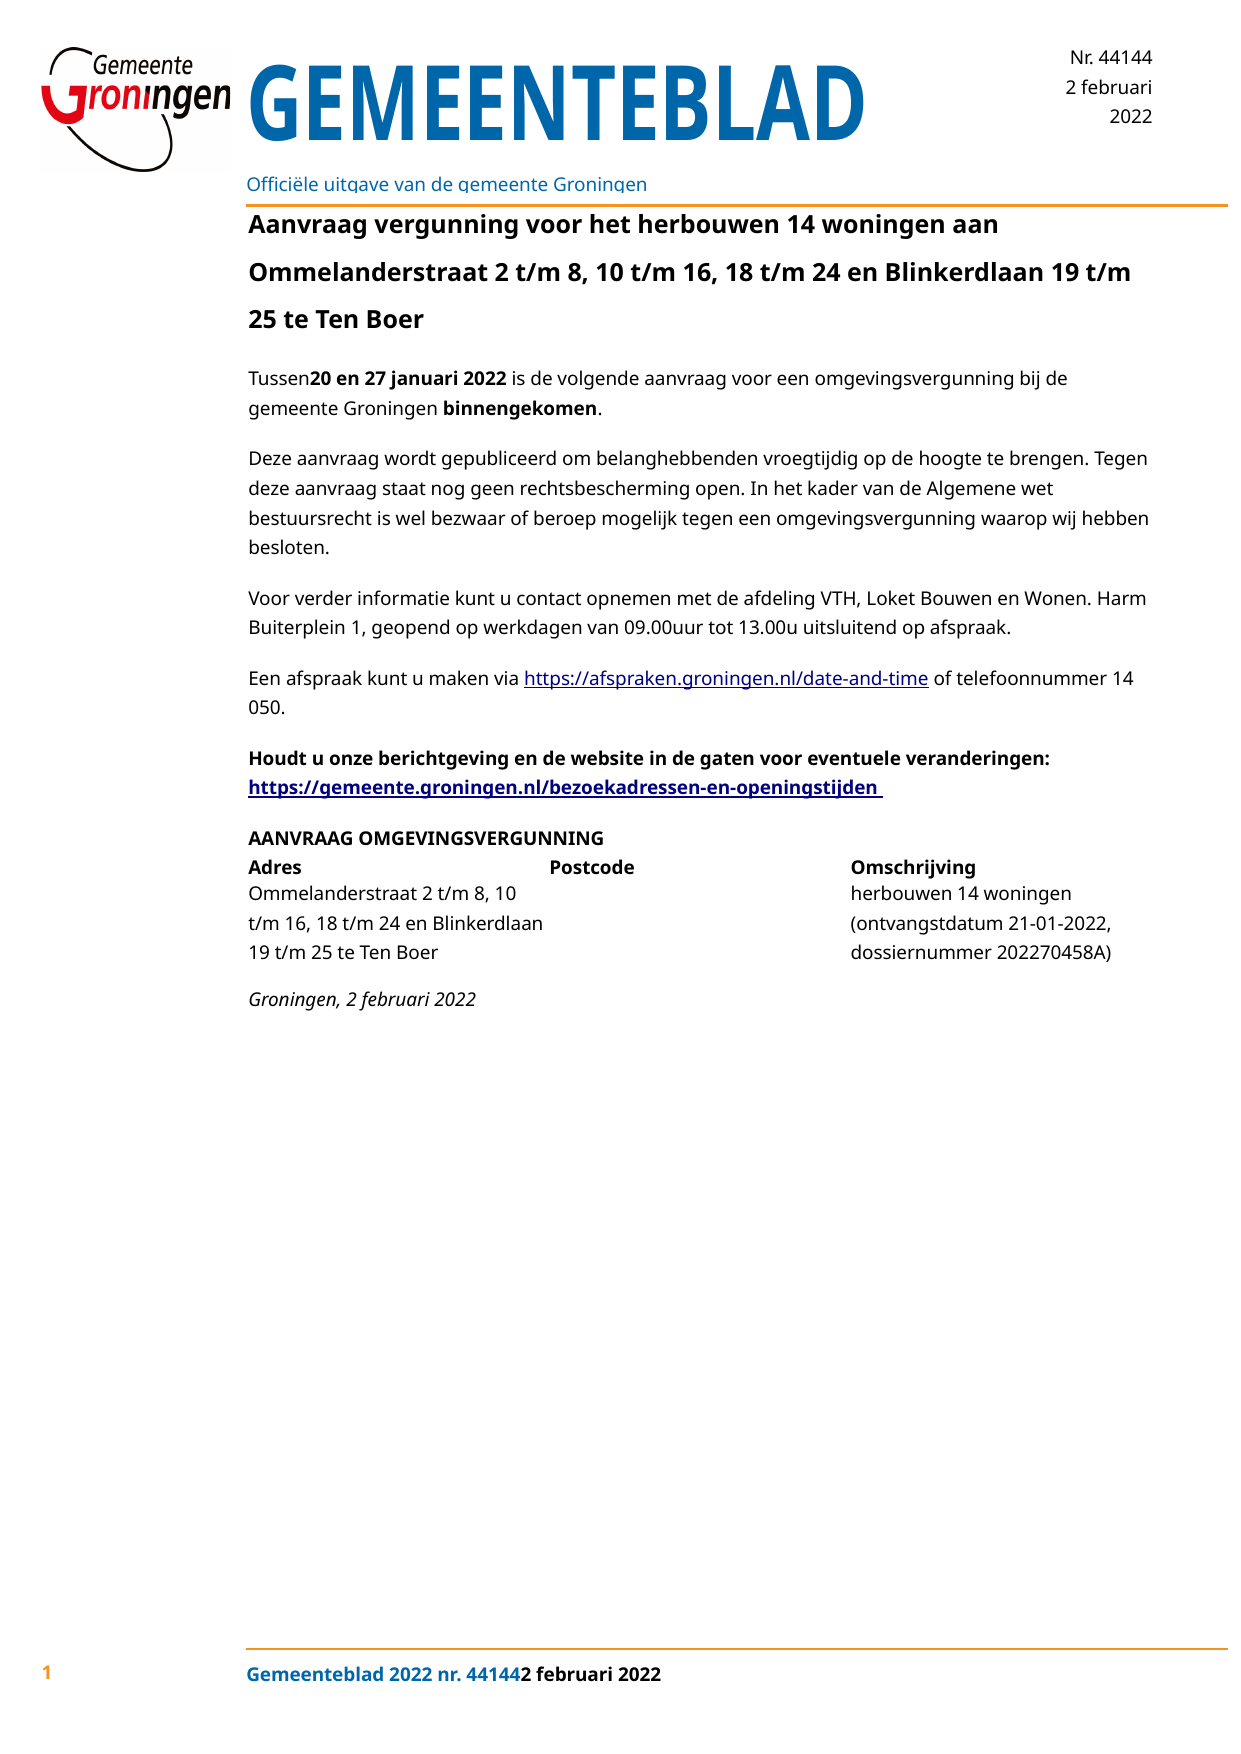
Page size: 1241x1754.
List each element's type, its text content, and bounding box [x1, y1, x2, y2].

table_cell [549, 880, 850, 965]
picture [41, 47, 231, 172]
table_header Postcode [549, 854, 850, 880]
text Voor verder informatie kunt u contact opnemen met de afdeling VTH, Loket Bouwen en Wonen. Harm Buiterplein 1, geopend op werkdagen van 09.00uur tot 13.00u uitsluitend op afspraak. [248, 585, 1152, 640]
text Deze aanvraag wordt gepubliceerd om belanghebbenden vroegtijdig op de hoogte te brengen. Tegen deze aanvraag staat nog geen rechtsbescherming open. In het kader van de Algemene wet bestuursrecht is wel bezwaar of beroep mogelijk tegen een omgevingsvergunning waarop wij hebben besloten. [248, 446, 1152, 560]
text AANVRAAG OMGEVINGSVERGUNNING [248, 825, 1152, 850]
table_header Adres [248, 854, 549, 880]
table_cell Ommelanderstraat 2 t/m 8, 10 t/m 16, 18 t/m 24 en Blinkerdlaan 19 t/m 25 te Ten Boer [248, 880, 549, 965]
table_cell herbouwen 14 woningen (ontvangstdatum 21-01-2022, dossiernummer 202270458A) [850, 880, 1152, 965]
table_header Omschrijving [850, 854, 1152, 880]
text Aanvraag vergunning voor het herbouwen 14 woningen aan Ommelanderstraat 2 t/m 8, 10 t/m 16, 18 t/m 24 en Blinkerdlaan 19 t/m 25 te Ten Boer [248, 207, 1152, 336]
text Tussen20 en 27 januari 2022 is de volgende aanvraag voor een omgevingsvergunning bij de gemeente Groningen binnengekomen. [248, 366, 1152, 421]
text Groningen, 2 februari 2022 [248, 986, 1152, 1012]
text Houdt u onze berichtgeving en de website in de gaten voor eventuele veranderingen: https://gemeente.groningen.nl/bezoekadressen-en-openingstijden [248, 745, 1152, 800]
text Een afspraak kunt u maken via https://afspraken.groningen.nl/date-and-time of telefoonnummer 14 050. [248, 665, 1152, 720]
